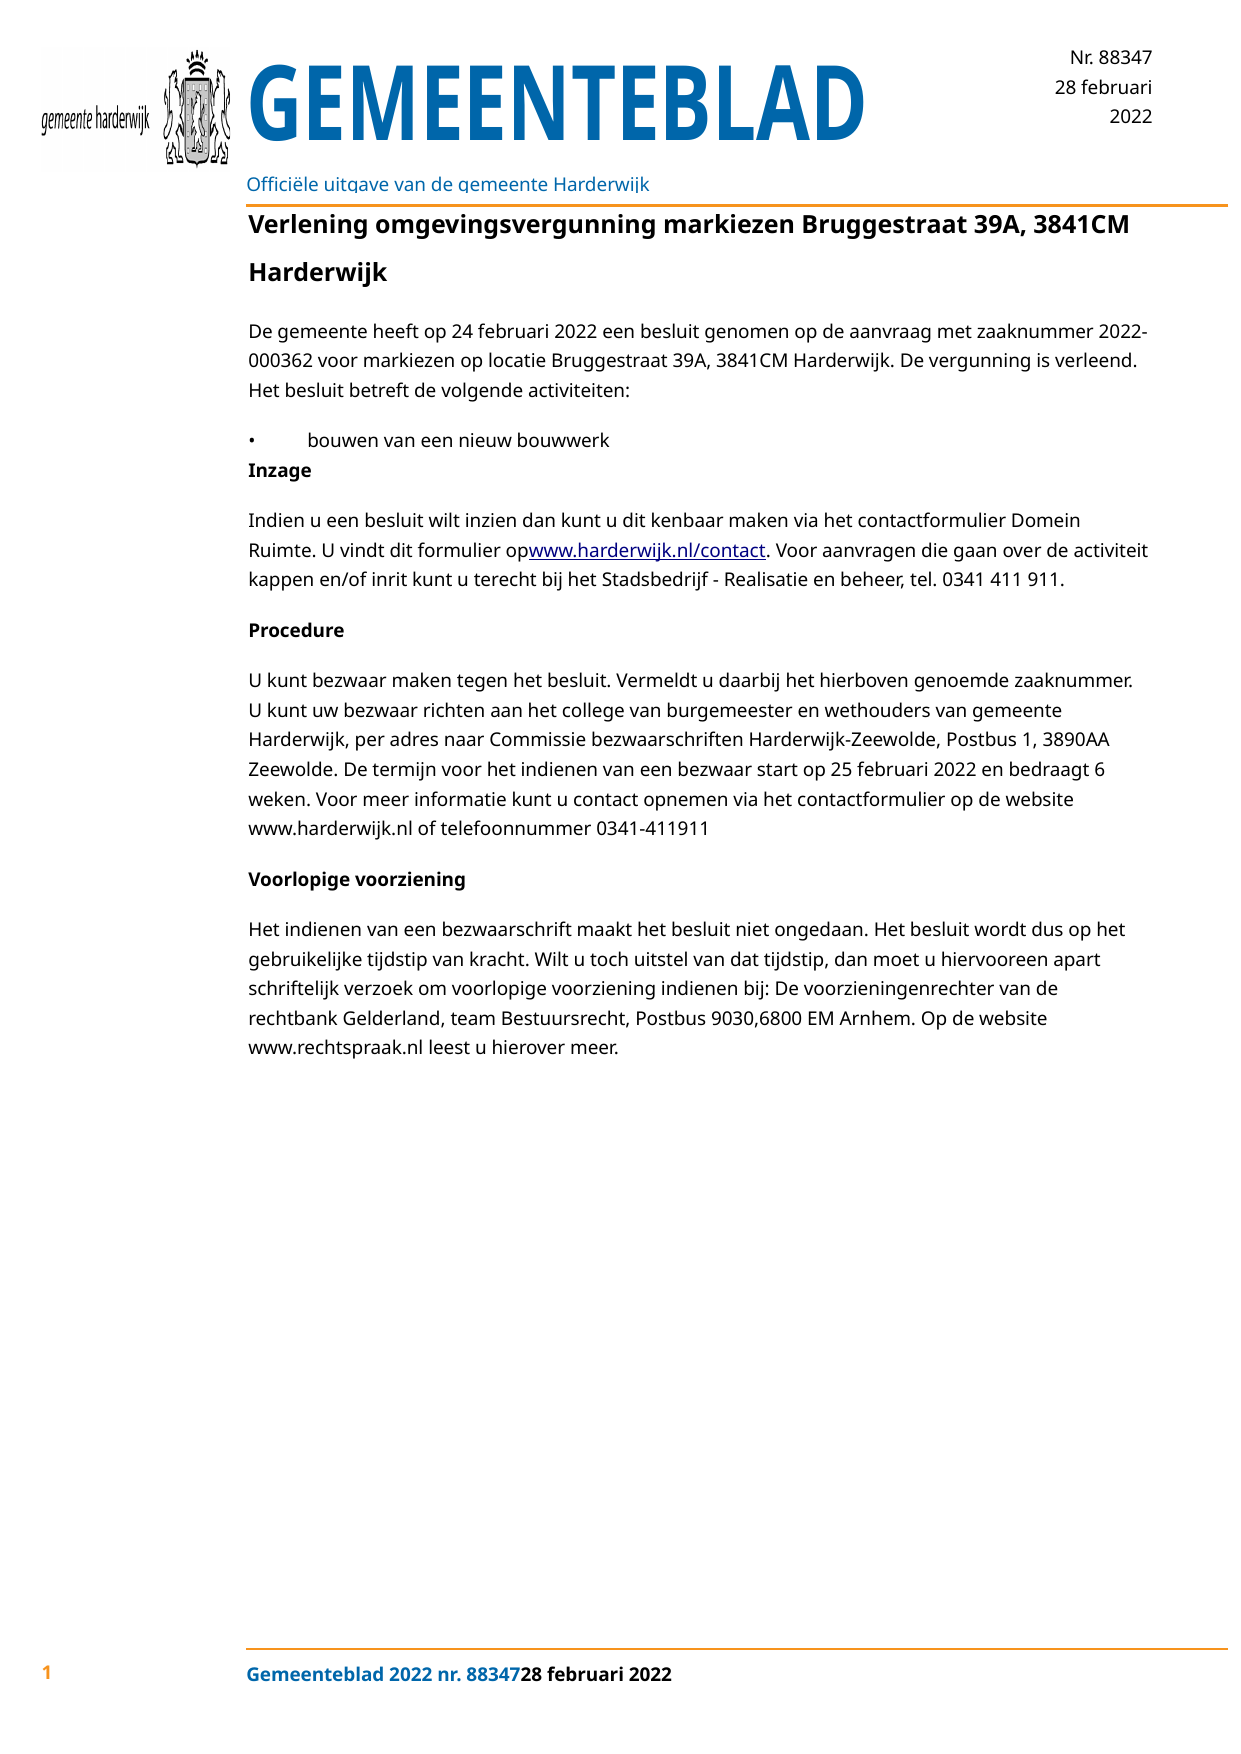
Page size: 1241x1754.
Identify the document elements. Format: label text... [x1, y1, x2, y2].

list bouwen van een nieuw bouwwerk [248, 427, 1152, 453]
text Indien u een besluit wilt inzien dan kunt u dit kenbaar maken via het contactformulier Domein Ruimte. U vindt dit formulier opwww.harderwijk.nl/contact. Voor aanvragen die gaan over de activiteit kappen en/of inrit kunt u terecht bij het Stadsbedrijf - Realisatie en beheer, tel. 0341 411 911. [248, 507, 1152, 592]
text Verlening omgevingsvergunning markiezen Bruggestraat 39A, 3841CM Harderwijk [248, 207, 1152, 288]
text De gemeente heeft op 24 februari 2022 een besluit genomen op de aanvraag met zaaknummer 2022-000362 voor markiezen op locatie Bruggestraat 39A, 3841CM Harderwijk. De vergunning is verleend. Het besluit betreft de volgende activiteiten: [248, 318, 1152, 403]
picture [41, 47, 231, 172]
text Procedure [248, 617, 1152, 643]
text Voorlopige voorziening [248, 866, 1152, 892]
text U kunt bezwaar maken tegen het besluit. Vermeldt u daarbij het hierboven genoemde zaaknummer. U kunt uw bezwaar richten aan het college van burgemeester en wethouders van gemeente Harderwijk, per adres naar Commissie bezwaarschriften Harderwijk-Zeewolde, Postbus 1, 3890AA Zeewolde. De termijn voor het indienen van een bezwaar start op 25 februari 2022 en bedraagt 6 weken. Voor meer informatie kunt u contact opnemen via het contactformulier op de website www.harderwijk.nl of telefoonnummer 0341-411911 [248, 667, 1152, 841]
text Het indienen van een bezwaarschrift maakt het besluit niet ongedaan. Het besluit wordt dus op het gebruikelijke tijdstip van kracht. Wilt u toch uitstel van dat tijdstip, dan moet u hiervooreen apart schriftelijk verzoek om voorlopige voorziening indienen bij: De voorzieningenrechter van de rechtbank Gelderland, team Bestuursrecht, Postbus 9030,6800 EM Arnhem. Op de website www.rechtspraak.nl leest u hierover meer. [248, 916, 1152, 1060]
text Inzage [248, 457, 1152, 483]
